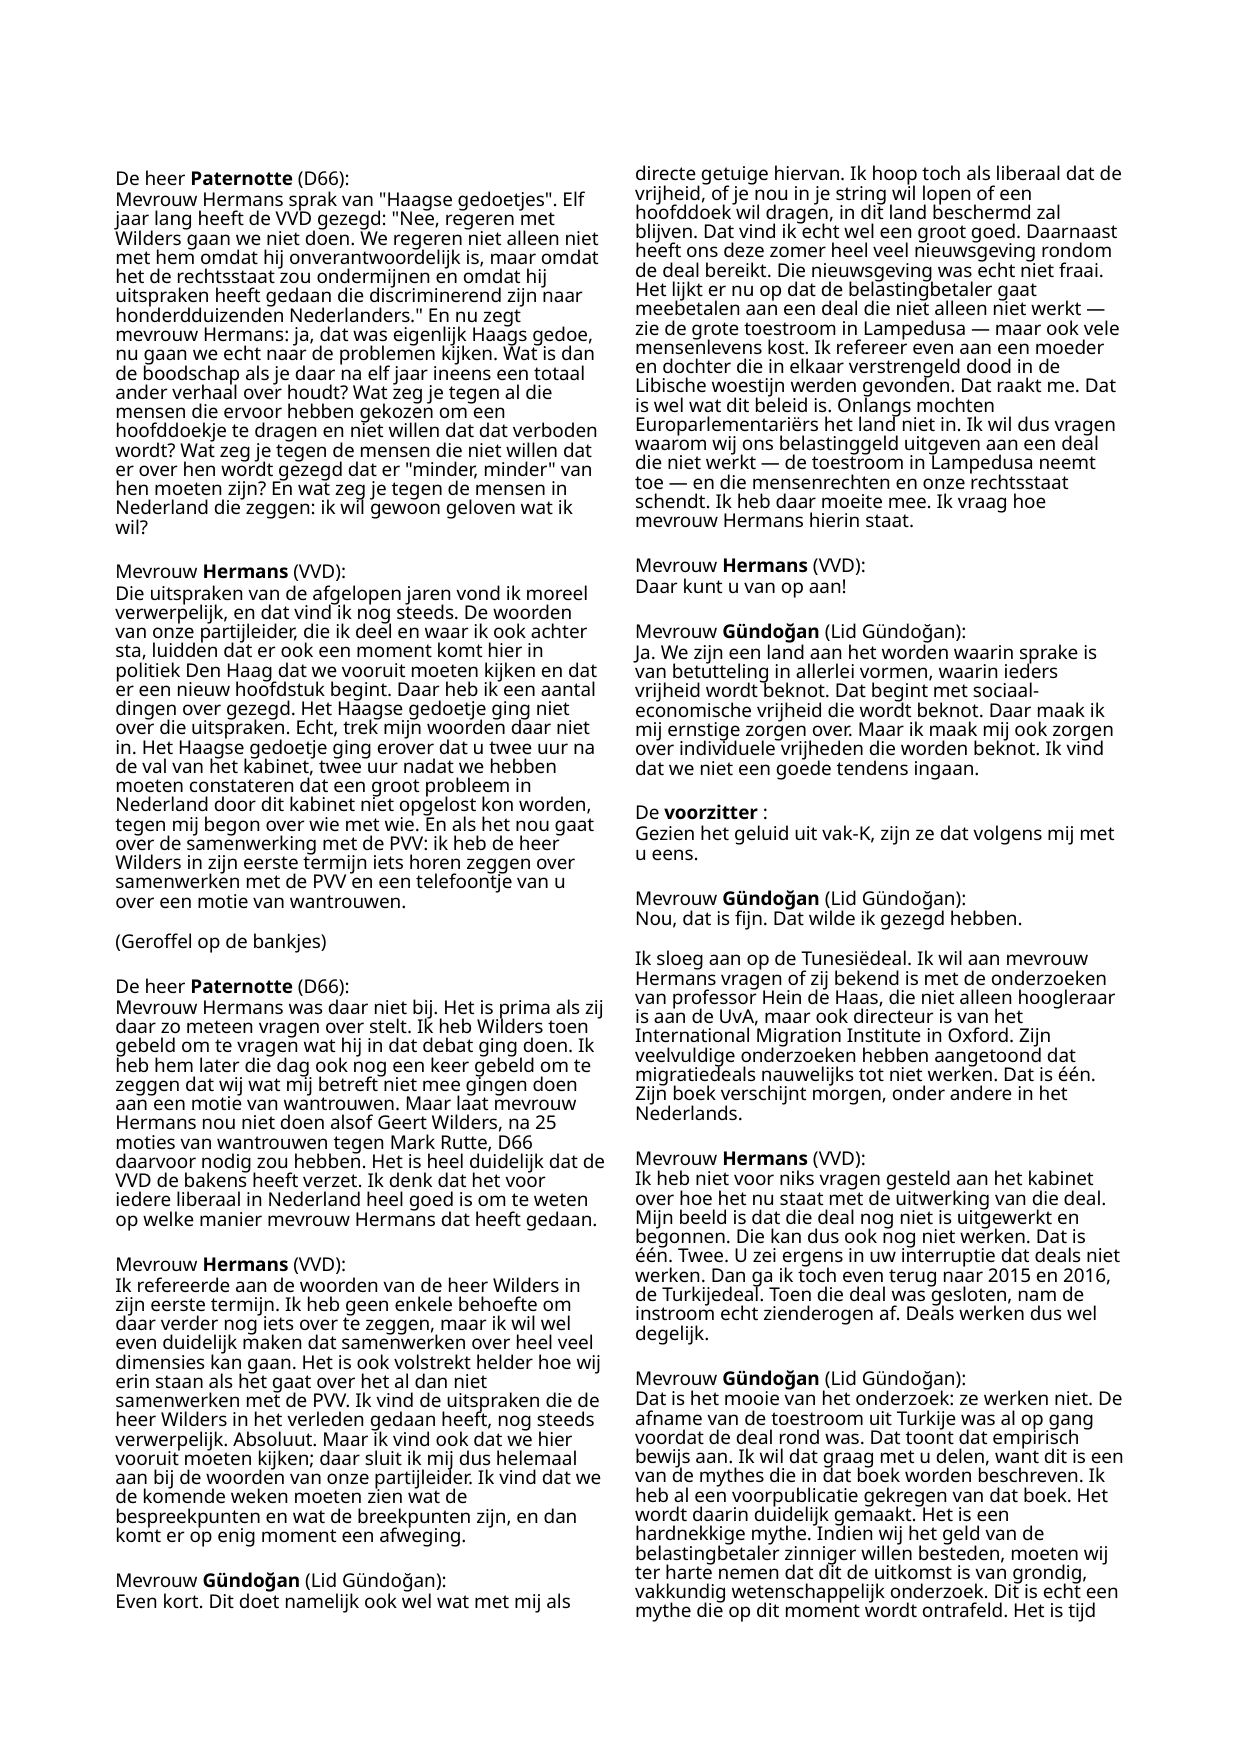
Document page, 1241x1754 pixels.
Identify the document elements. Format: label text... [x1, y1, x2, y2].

text De heer Paternotte (D66): [115, 973, 605, 999]
text Die uitspraken van de afgelopen jaren vond ik moreel verwerpelijk, en dat vind ik nog steeds. De woorden van onze partijleider, die ik deel en waar ik ook achter sta, luidden dat er ook een moment komt hier in politiek Den Haag dat we vooruit moeten kijken en dat er een nieuw hoofdstuk begint. Daar heb ik een aantal dingen over gezegd. Het Haagse gedoetje ging niet over die uitspraken. Echt, trek mijn woorden daar niet in. Het Haagse gedoetje ging erover dat u twee uur na de val van het kabinet, twee uur nadat we hebben moeten constateren dat een groot probleem in Nederland door dit kabinet niet opgelost kon worden, tegen mij begon over wie met wie. En als het nou gaat over de samenwerking met de PVV: ik heb de heer Wilders in zijn eerste termijn iets horen zeggen over samenwerken met de PVV en een telefoontje van u over een motie van wantrouwen. [115, 584, 605, 912]
text Mevrouw Gündoğan (Lid Gündoğan): [635, 1365, 1125, 1390]
text Ik refereerde aan de woorden van de heer Wilders in zijn eerste termijn. Ik heb geen enkele behoefte om daar verder nog iets over te zeggen, maar ik wil wel even duidelijk maken dat samenwerken over heel veel dimensies kan gaan. Het is ook volstrekt helder hoe wij erin staan als het gaat over het al dan niet samenwerken met de PVV. Ik vind de uitspraken die de heer Wilders in het verleden gedaan heeft, nog steeds verwerpelijk. Absoluut. Maar ik vind ook dat we hier vooruit moeten kijken; daar sluit ik mij dus helemaal aan bij de woorden van onze partijleider. Ik vind dat we de komende weken moeten zien wat de bespreekpunten en wat de breekpunten zijn, en dan komt er op enig moment een afweging. [115, 1277, 605, 1546]
text Mevrouw Hermans (VVD): [115, 559, 605, 584]
text Ja. We zijn een land aan het worden waarin sprake is van betutteling in allerlei vormen, waarin ieders vrijheid wordt beknot. Dat begint met sociaal-economische vrijheid die wordt beknot. Daar maak ik mij ernstige zorgen over. Maar ik maak mij ook zorgen over individuele vrijheden die worden beknot. Ik vind dat we niet een goede tendens ingaan. [635, 644, 1125, 779]
text Nou, dat is fijn. Dat wilde ik gezegd hebben. [635, 910, 1125, 930]
text De voorzitter : [635, 799, 1125, 825]
text Mevrouw Hermans was daar niet bij. Het is prima als zij daar zo meteen vragen over stelt. Ik heb Wilders toen gebeld om te vragen wat hij in dat debat ging doen. Ik heb hem later die dag ook nog een keer gebeld om te zeggen dat wij wat mij betreft niet mee gingen doen aan een motie van wantrouwen. Maar laat mevrouw Hermans nou niet doen alsof Geert Wilders, na 25 moties van wantrouwen tegen Mark Rutte, D66 daarvoor nodig zou hebben. Het is heel duidelijk dat de VVD de bakens heeft verzet. Ik denk dat het voor iedere liberaal in Nederland heel goed is om te weten op welke manier mevrouw Hermans dat heeft gedaan. [115, 999, 605, 1230]
text De heer Paternotte (D66): [115, 165, 605, 191]
text Gezien het geluid uit vak-K, zijn ze dat volgens mij met u eens. [635, 825, 1125, 864]
text Mevrouw Hermans (VVD): [635, 1145, 1125, 1170]
text Even kort. Dit doet namelijk ook wel wat met mij als [115, 1593, 605, 1612]
text (Geroffel op de bankjes) [115, 933, 605, 952]
text directe getuige hiervan. Ik hoop toch als liberaal dat de vrijheid, of je nou in je string wil lopen of een hoofddoek wil dragen, in dit land beschermd zal blijven. Dat vind ik echt wel een groot goed. Daarnaast heeft ons deze zomer heel veel nieuwsgeving rondom de deal bereikt. Die nieuwsgeving was echt niet fraai. Het lijkt er nu op dat de belastingbetaler gaat meebetalen aan een deal die niet alleen niet werkt — zie de grote toestroom in Lampedusa — maar ook vele mensenlevens kost. Ik refereer even aan een moeder en dochter die in elkaar verstrengeld dood in de Libische woestijn werden gevonden. Dat raakt me. Dat is wel wat dit beleid is. Onlangs mochten Europarlementariërs het land niet in. Ik wil dus vragen waarom wij ons belastinggeld uitgeven aan een deal die niet werkt — de toestroom in Lampedusa neemt toe — en die mensenrechten en onze rechtsstaat schendt. Ik heb daar moeite mee. Ik vraag hoe mevrouw Hermans hierin staat. [635, 165, 1125, 531]
text Mevrouw Gündoğan (Lid Gündoğan): [635, 885, 1125, 910]
text Mevrouw Gündoğan (Lid Gündoğan): [635, 618, 1125, 644]
text Ik heb niet voor niks vragen gesteld aan het kabinet over hoe het nu staat met de uitwerking van die deal. Mijn beeld is dat die deal nog niet is uitgewerkt en begonnen. Die kan dus ook nog niet werken. Dat is één. Twee. U zei ergens in uw interruptie dat deals niet werken. Dan ga ik toch even terug naar 2015 en 2016, de Turkijedeal. Toen die deal was gesloten, nam de instroom echt zienderogen af. Deals werken dus wel degelijk. [635, 1170, 1125, 1344]
text Mevrouw Hermans (VVD): [115, 1251, 605, 1277]
text Dat is het mooie van het onderzoek: ze werken niet. De afname van de toestroom uit Turkije was al op gang voordat de deal rond was. Dat toont dat empirisch bewijs aan. Ik wil dat graag met u delen, want dit is een van de mythes die in dat boek worden beschreven. Ik heb al een voorpublicatie gekregen van dat boek. Het wordt daarin duidelijk gemaakt. Het is een hardnekkige mythe. Indien wij het geld van de belastingbetaler zinniger willen besteden, moeten wij ter harte nemen dat dit de uitkomst is van grondig, vakkundig wetenschappelijk onderzoek. Dit is echt een mythe die op dit moment wordt ontrafeld. Het is tijd [635, 1390, 1125, 1622]
text Mevrouw Hermans sprak van "Haagse gedoetjes". Elf jaar lang heeft de VVD gezegd: "Nee, regeren met Wilders gaan we niet doen. We regeren niet alleen niet met hem omdat hij onverantwoordelijk is, maar omdat het de rechtsstaat zou ondermijnen en omdat hij uitspraken heeft gedaan die discriminerend zijn naar honderdduizenden Nederlanders." En nu zegt mevrouw Hermans: ja, dat was eigenlijk Haags gedoe, nu gaan we echt naar de problemen kijken. Wat is dan de boodschap als je daar na elf jaar ineens een totaal ander verhaal over houdt? Wat zeg je tegen al die mensen die ervoor hebben gekozen om een hoofddoekje te dragen en niet willen dat dat verboden wordt? Wat zeg je tegen de mensen die niet willen dat er over hen wordt gezegd dat er "minder, minder" van hen moeten zijn? En wat zeg je tegen de mensen in Nederland die zeggen: ik wil gewoon geloven wat ik wil? [115, 191, 605, 538]
text Mevrouw Hermans (VVD): [635, 552, 1125, 578]
text Daar kunt u van op aan! [635, 578, 1125, 597]
text Mevrouw Gündoğan (Lid Gündoğan): [115, 1567, 605, 1593]
text Ik sloeg aan op de Tunesiëdeal. Ik wil aan mevrouw Hermans vragen of zij bekend is met de onderzoeken van professor Hein de Haas, die niet alleen hoogleraar is aan de UvA, maar ook directeur is van het International Migration Institute in Oxford. Zijn veelvuldige onderzoeken hebben aangetoond dat migratiedeals nauwelijks tot niet werken. Dat is één. Zijn boek verschijnt morgen, onder andere in het Nederlands. [635, 950, 1125, 1124]
